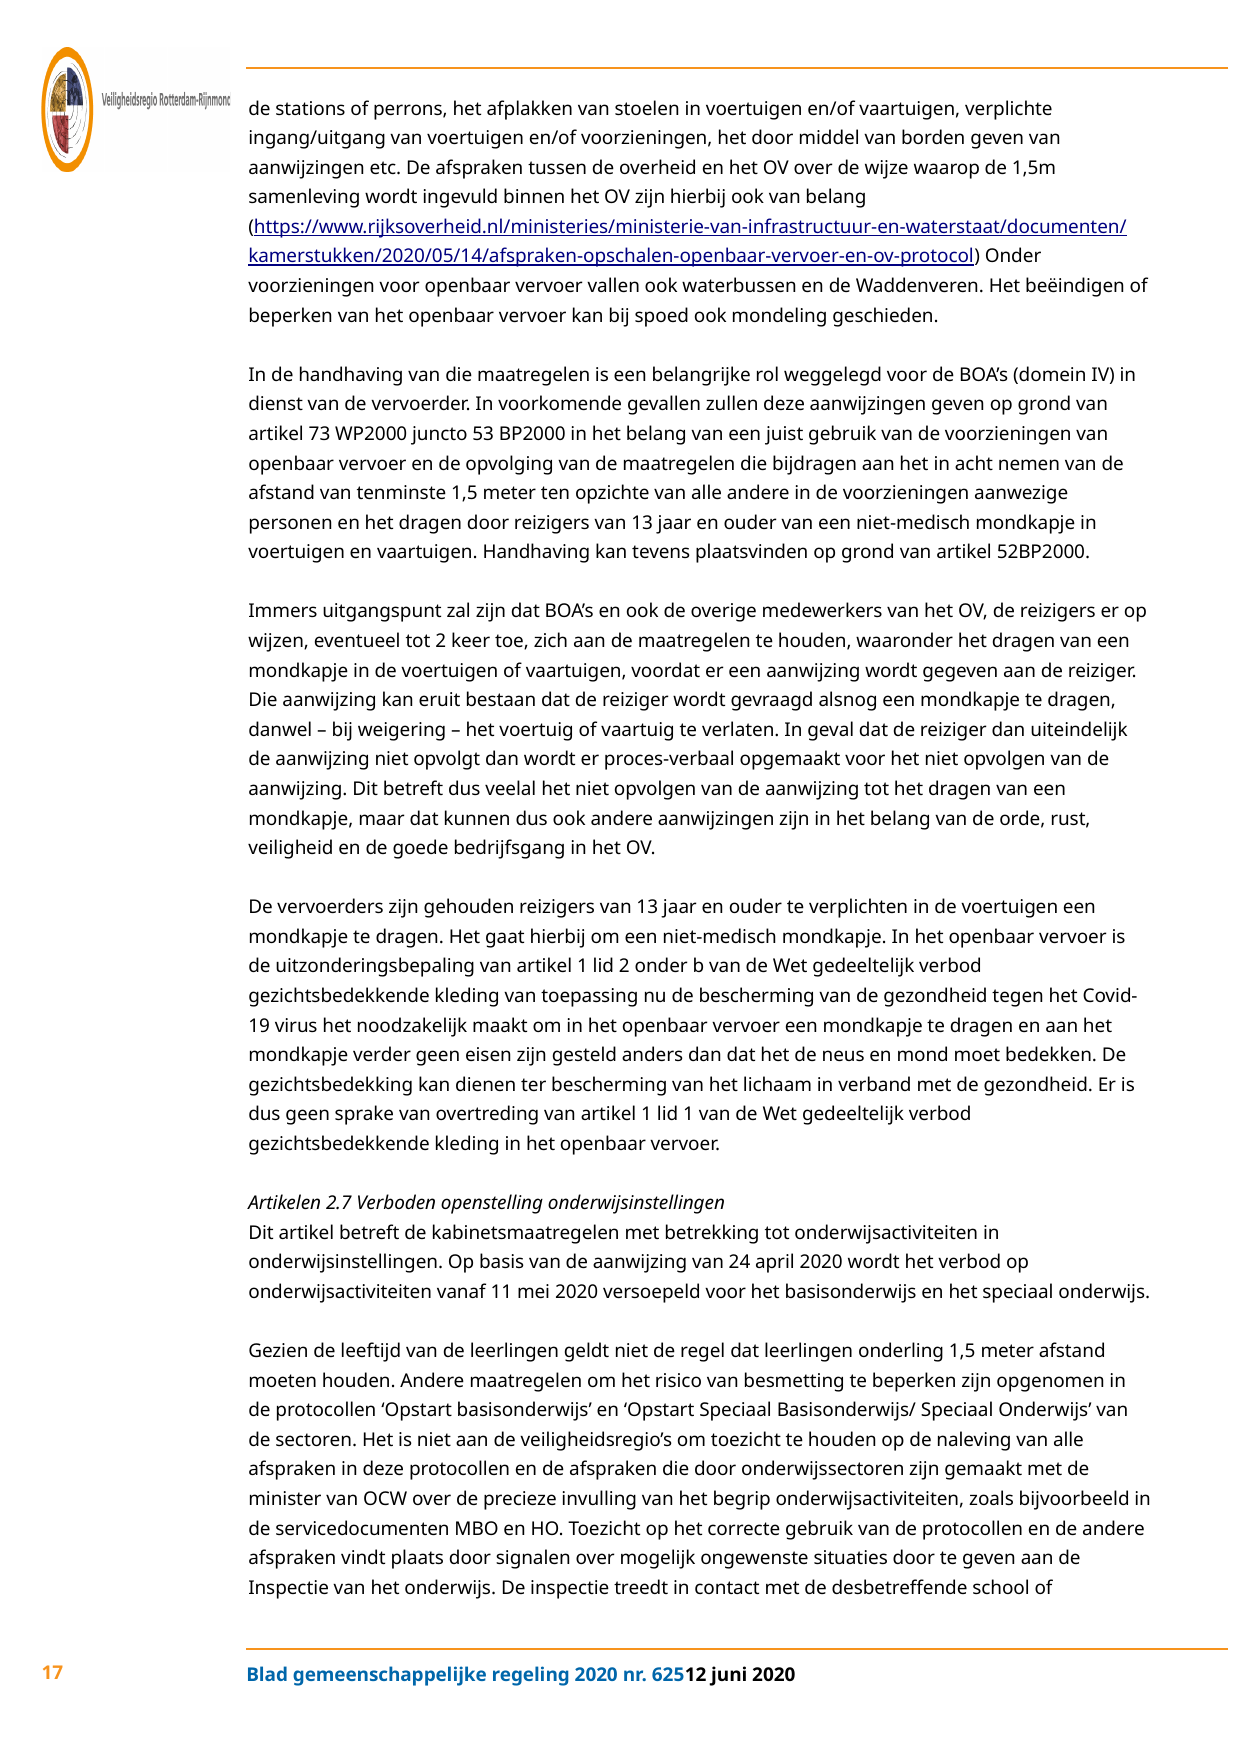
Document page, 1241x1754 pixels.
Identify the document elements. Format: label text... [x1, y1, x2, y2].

text Artikelen 2.7 Verboden openstelling onderwijsinstellingen [248, 1189, 1152, 1215]
text Gezien de leeftijd van de leerlingen geldt niet de regel dat leerlingen onderling 1,5 meter afstand moeten houden. Andere maatregelen om het risico van besmetting te beperken zijn opgenomen in de protocollen ‘Opstart basisonderwijs’ en ‘Opstart Speciaal Basisonderwijs/ Speciaal Onderwijs’ van de sectoren. Het is niet aan de veiligheidsregio’s om toezicht te houden op de naleving van alle afspraken in deze protocollen en de afspraken die door onderwijssectoren zijn gemaakt met de minister van OCW over de precieze invulling van het begrip onderwijsactiviteiten, zoals bijvoorbeeld in de servicedocumenten MBO en HO. Toezicht op het correcte gebruik van de protocollen en de andere afspraken vindt plaats door signalen over mogelijk ongewenste situaties door te geven aan de Inspectie van het onderwijs. De inspectie treedt in contact met de desbetreffende school of [248, 1337, 1152, 1600]
text de stations of perrons, het afplakken van stoelen in voertuigen en/of vaartuigen, verplichte ingang/uitgang van voertuigen en/of voorzieningen, het door middel van borden geven van aanwijzingen etc. De afspraken tussen de overheid en het OV over de wijze waarop de 1,5m samenleving wordt ingevuld binnen het OV zijn hierbij ook van belang (https://www.rijksoverheid.nl/ministeries/ministerie-van-infrastructuur-en-waterstaat/documenten/kamerstukken/2020/05/14/afspraken-opschalen-openbaar-vervoer-en-ov-protocol) Onder voorzieningen voor openbaar vervoer vallen ook waterbussen en de Waddenveren. Het beëindigen of beperken van het openbaar vervoer kan bij spoed ook mondeling geschieden. [248, 95, 1152, 328]
text De vervoerders zijn gehouden reizigers van 13 jaar en ouder te verplichten in de voertuigen een mondkapje te dragen. Het gaat hierbij om een niet-medisch mondkapje. In het openbaar vervoer is de uitzonderingsbepaling van artikel 1 lid 2 onder b van de Wet gedeeltelijk verbod gezichtsbedekkende kleding van toepassing nu de bescherming van de gezondheid tegen het Covid-19 virus het noodzakelijk maakt om in het openbaar vervoer een mondkapje te dragen en aan het mondkapje verder geen eisen zijn gesteld anders dan dat het de neus en mond moet bedekken. De gezichtsbedekking kan dienen ter bescherming van het lichaam in verband met de gezondheid. Er is dus geen sprake van overtreding van artikel 1 lid 1 van de Wet gedeeltelijk verbod gezichtsbedekkende kleding in het openbaar vervoer. [248, 893, 1152, 1156]
text In de handhaving van die maatregelen is een belangrijke rol weggelegd voor de BOA’s (domein IV) in dienst van de vervoerder. In voorkomende gevallen zullen deze aanwijzingen geven op grond van artikel 73 WP2000 juncto 53 BP2000 in het belang van een juist gebruik van de voorzieningen van openbaar vervoer en de opvolging van de maatregelen die bijdragen aan het in acht nemen van de afstand van tenminste 1,5 meter ten opzichte van alle andere in de voorzieningen aanwezige personen en het dragen door reizigers van 13 jaar en ouder van een niet-medisch mondkapje in voertuigen en vaartuigen. Handhaving kan tevens plaatsvinden op grond van artikel 52BP2000. [248, 361, 1152, 564]
picture [41, 47, 231, 172]
text Dit artikel betreft de kabinetsmaatregelen met betrekking tot onderwijsactiviteiten in onderwijsinstellingen. Op basis van de aanwijzing van 24 april 2020 wordt het verbod op onderwijsactiviteiten vanaf 11 mei 2020 versoepeld voor het basisonderwijs en het speciaal onderwijs. [248, 1219, 1152, 1304]
text Immers uitgangspunt zal zijn dat BOA’s en ook de overige medewerkers van het OV, de reizigers er op wijzen, eventueel tot 2 keer toe, zich aan de maatregelen te houden, waaronder het dragen van een mondkapje in de voertuigen of vaartuigen, voordat er een aanwijzing wordt gegeven aan de reiziger. Die aanwijzing kan eruit bestaan dat de reiziger wordt gevraagd alsnog een mondkapje te dragen, danwel – bij weigering – het voertuig of vaartuig te verlaten. In geval dat de reiziger dan uiteindelijk de aanwijzing niet opvolgt dan wordt er proces-verbaal opgemaakt voor het niet opvolgen van de aanwijzing. Dit betreft dus veelal het niet opvolgen van de aanwijzing tot het dragen van een mondkapje, maar dat kunnen dus ook andere aanwijzingen zijn in het belang van de orde, rust, veiligheid en de goede bedrijfsgang in het OV. [248, 598, 1152, 860]
